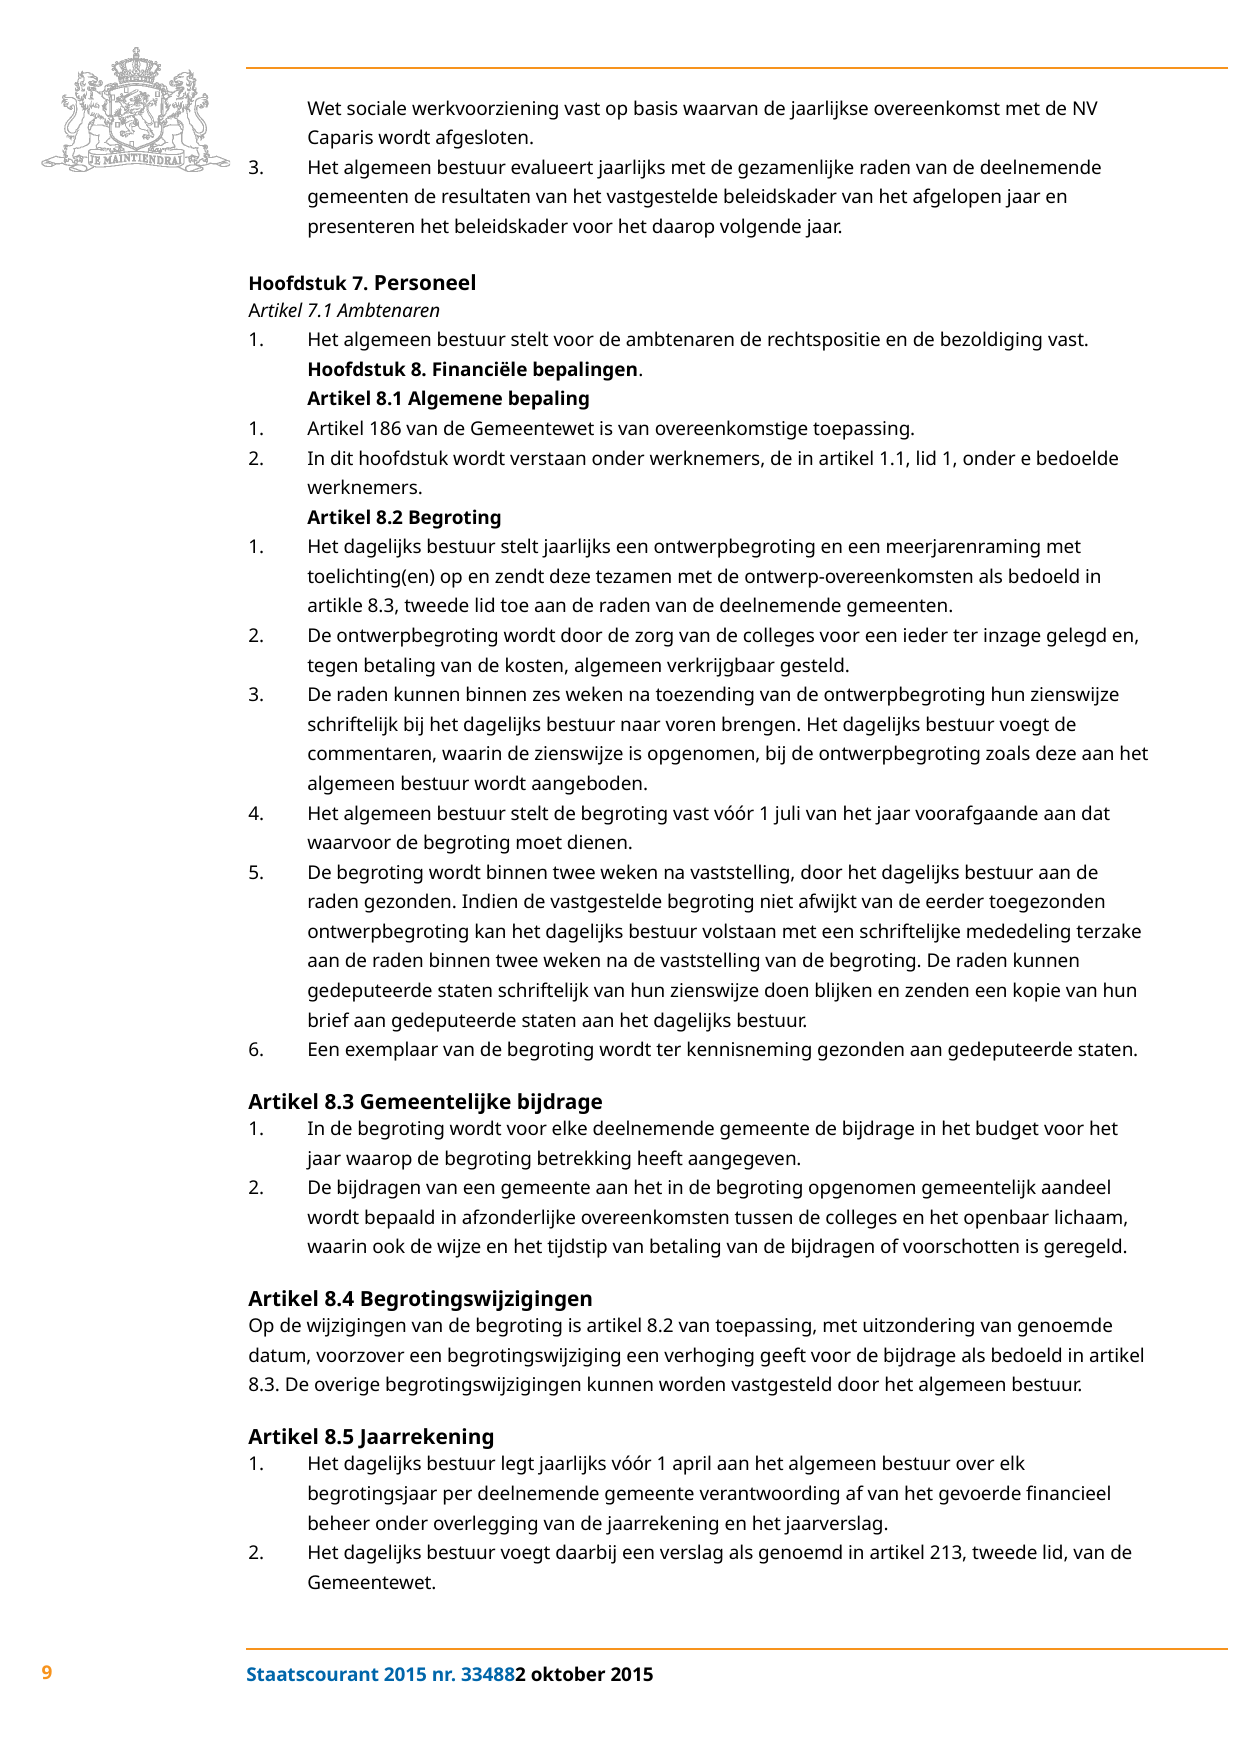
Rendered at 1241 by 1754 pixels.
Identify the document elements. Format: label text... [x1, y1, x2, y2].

list Artikel 186 van de Gemeentewet is van overeenkomstige toepassing. [248, 415, 1152, 441]
text Artikel 8.5 Jaarrekening [248, 1422, 1152, 1451]
text Artikel 7.1 Ambtenaren [248, 297, 1152, 323]
list Het dagelijks bestuur voegt daarbij een verslag als genoemd in artikel 213, tweede lid, van de Gemeentewet. [248, 1539, 1152, 1594]
list In de begroting wordt voor elke deelnemende gemeente de bijdrage in het budget voor het jaar waarop de begroting betrekking heeft aangegeven. [248, 1115, 1152, 1171]
list Artikel 8.1 Algemene bepaling [248, 386, 1152, 411]
text Op de wijzigingen van de begroting is artikel 8.2 van toepassing, met uitzondering van genoemde datum, voorzover een begrotingswijziging een verhoging geeft voor de bijdrage als bedoeld in artikel 8.3. De overige begrotingswijzigingen kunnen worden vastgesteld door het algemeen bestuur. [248, 1312, 1152, 1397]
list Het algemeen bestuur stelt de begroting vast vóór 1 juli van het jaar voorafgaande aan dat waarvoor de begroting moet dienen. [248, 800, 1152, 855]
list Hoofdstuk 8. Financiële bepalingen. [248, 356, 1152, 382]
list Het dagelijks bestuur legt jaarlijks vóór 1 april aan het algemeen bestuur over elk begrotingsjaar per deelnemende gemeente verantwoording af van het gevoerde financieel beheer onder overlegging van de jaarrekening en het jaarverslag. [248, 1451, 1152, 1535]
list De ontwerpbegroting wordt door de zorg van de colleges voor een ieder ter inzage gelegd en, tegen betaling van de kosten, algemeen verkrijgbaar gesteld. [248, 622, 1152, 678]
text Hoofdstuk 7. Personeel [248, 268, 1152, 297]
list De bijdragen van een gemeente aan het in de begroting opgenomen gemeentelijk aandeel wordt bepaald in afzonderlijke overeenkomsten tussen de colleges en het openbaar lichaam, waarin ook de wijze en het tijdstip van betaling van de bijdragen of voorschotten is geregeld. [248, 1174, 1152, 1259]
text Artikel 8.4 Begrotingswijzigingen [248, 1284, 1152, 1312]
picture [41, 47, 231, 172]
list De begroting wordt binnen twee weken na vaststelling, door het dagelijks bestuur aan de raden gezonden. Indien de vastgestelde begroting niet afwijkt van de eerder toegezonden ontwerpbegroting kan het dagelijks bestuur volstaan met een schriftelijke mededeling terzake aan de raden binnen twee weken na de vaststelling van de begroting. De raden kunnen gedeputeerde staten schriftelijk van hun zienswijze doen blijken en zenden een kopie van hun brief aan gedeputeerde staten aan het dagelijks bestuur. [248, 859, 1152, 1033]
list De raden kunnen binnen zes weken na toezending van de ontwerpbegroting hun zienswijze schriftelijk bij het dagelijks bestuur naar voren brengen. Het dagelijks bestuur voegt de commentaren, waarin de zienswijze is opgenomen, bij de ontwerpbegroting zoals deze aan het algemeen bestuur wordt aangeboden. [248, 681, 1152, 796]
list Wet sociale werkvoorziening vast op basis waarvan de jaarlijkse overeenkomst met de NV Caparis wordt afgesloten. [248, 95, 1152, 150]
list Het algemeen bestuur stelt voor de ambtenaren de rechtspositie en de bezoldiging vast. [248, 326, 1152, 352]
list Het algemeen bestuur evalueert jaarlijks met de gezamenlijke raden van de deelnemende gemeenten de resultaten van het vastgestelde beleidskader van het afgelopen jaar en presenteren het beleidskader voor het daarop volgende jaar. [248, 154, 1152, 239]
list Het dagelijks bestuur stelt jaarlijks een ontwerpbegroting en een meerjarenraming met toelichting(en) op en zendt deze tezamen met de ontwerp-overeenkomsten als bedoeld in artikle 8.3, tweede lid toe aan de raden van de deelnemende gemeenten. [248, 533, 1152, 618]
text Artikel 8.3 Gemeentelijke bijdrage [248, 1087, 1152, 1115]
list Artikel 8.2 Begroting [248, 504, 1152, 530]
list Een exemplaar van de begroting wordt ter kennisneming gezonden aan gedeputeerde staten. [248, 1036, 1152, 1062]
list In dit hoofdstuk wordt verstaan onder werknemers, de in artikel 1.1, lid 1, onder e bedoelde werknemers. [248, 445, 1152, 500]
